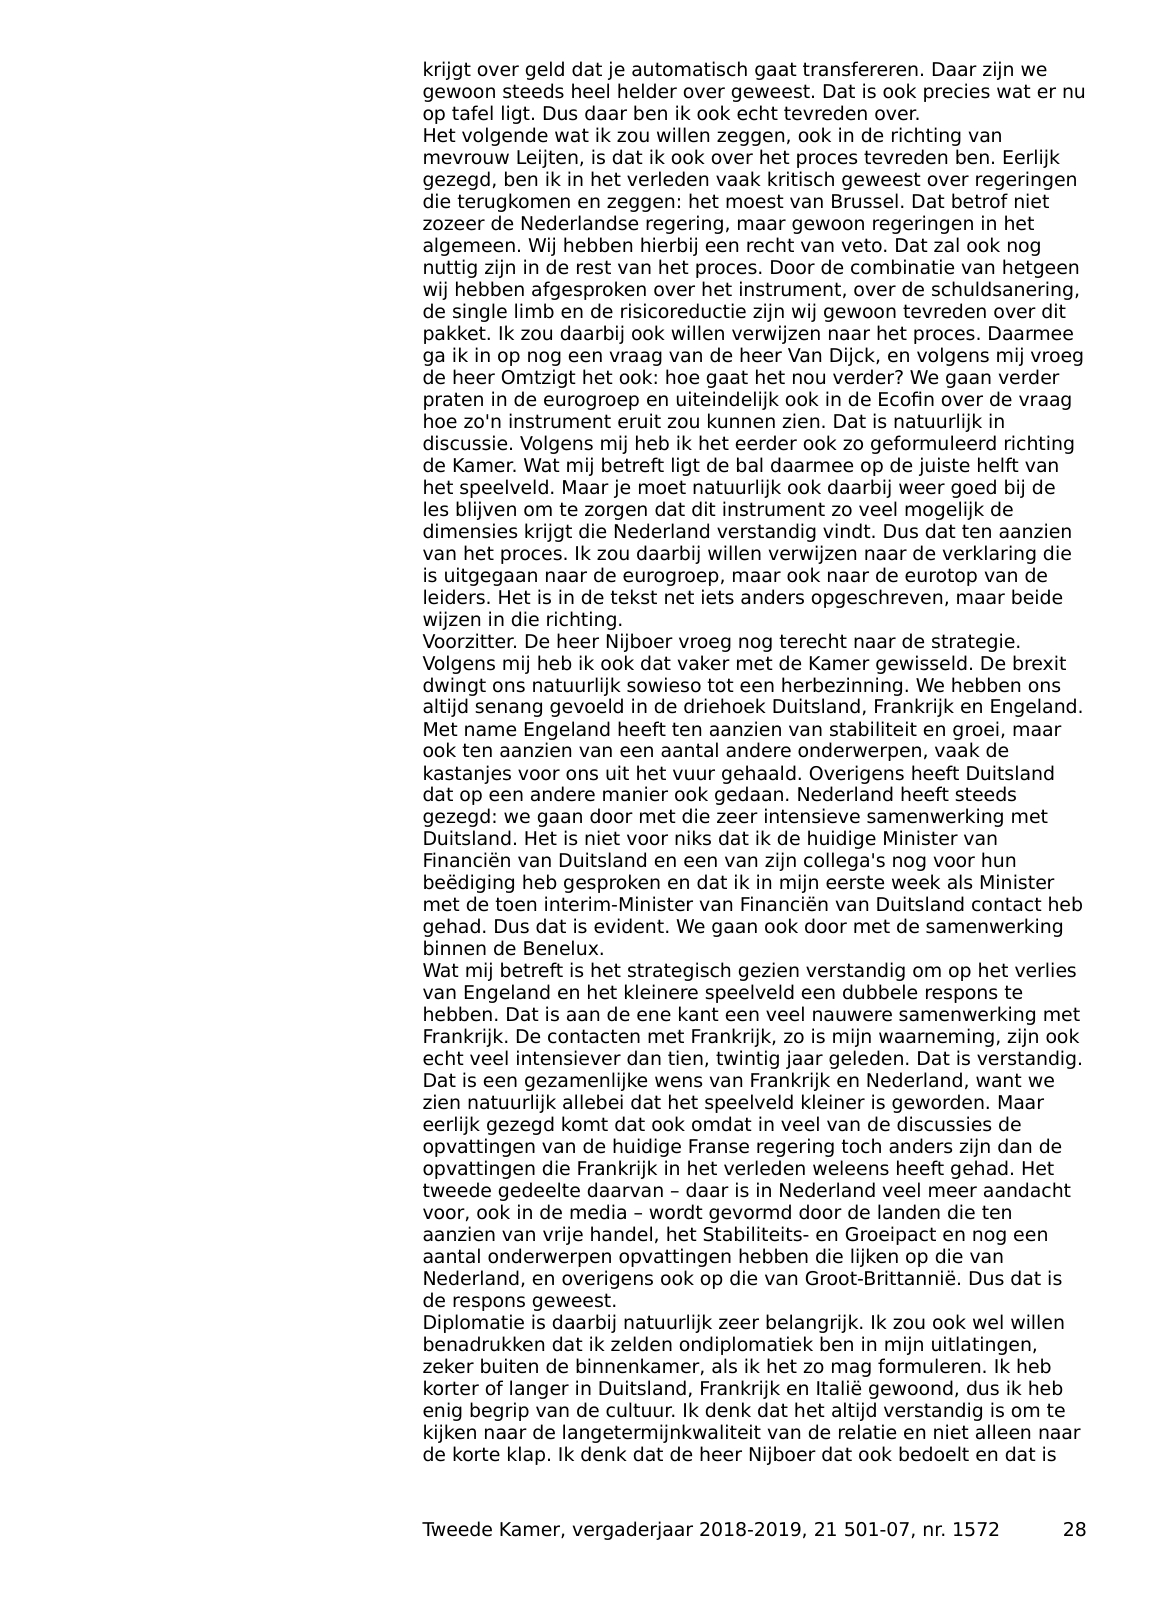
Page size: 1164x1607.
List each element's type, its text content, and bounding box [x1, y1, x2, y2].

text Wat mij betreft is het strategisch gezien verstandig om op het verlies van Engeland en het kleinere speelveld een dubbele respons te hebben. Dat is aan de ene kant een veel nauwere samenwerking met Frankrijk. De contacten met Frankrijk, zo is mijn waarneming, zijn ook echt veel intensiever dan tien, twintig jaar geleden. Dat is verstandig. Dat is een gezamenlijke wens van Frankrijk en Nederland, want we zien natuurlijk allebei dat het speelveld kleiner is geworden. Maar eerlijk gezegd komt dat ook omdat in veel van de discussies de opvattingen van de huidige Franse regering toch anders zijn dan de opvattingen die Frankrijk in het verleden weleens heeft gehad. Het tweede gedeelte daarvan – daar is in Nederland veel meer aandacht voor, ook in de media – wordt gevormd door de landen die ten aanzien van vrije handel, het Stabiliteits- en Groeipact en nog een aantal onderwerpen opvattingen hebben die lijken op die van Nederland, en overigens ook op die van Groot-Brittannië. Dus dat is de respons geweest. [422, 960, 1087, 1312]
text Diplomatie is daarbij natuurlijk zeer belangrijk. Ik zou ook wel willen benadrukken dat ik zelden ondiplomatiek ben in mijn uitlatingen, zeker buiten de binnenkamer, als ik het zo mag formuleren. Ik heb korter of langer in Duitsland, Frankrijk en Italië gewoond, dus ik heb enig begrip van de cultuur. Ik denk dat het altijd verstandig is om te kijken naar de langetermijnkwaliteit van de relatie en niet alleen naar de korte klap. Ik denk dat de heer Nijboer dat ook bedoelt en dat is [422, 1312, 1087, 1466]
text krijgt over geld dat je automatisch gaat transfereren. Daar zijn we gewoon steeds heel helder over geweest. Dat is ook precies wat er nu op tafel ligt. Dus daar ben ik ook echt tevreden over. [422, 59, 1087, 125]
text Het volgende wat ik zou willen zeggen, ook in de richting van mevrouw Leijten, is dat ik ook over het proces tevreden ben. Eerlijk gezegd, ben ik in het verleden vaak kritisch geweest over regeringen die terugkomen en zeggen: het moest van Brussel. Dat betrof niet zozeer de Nederlandse regering, maar gewoon regeringen in het algemeen. Wij hebben hierbij een recht van veto. Dat zal ook nog nuttig zijn in de rest van het proces. Door de combinatie van hetgeen wij hebben afgesproken over het instrument, over de schuldsanering, de single limb en de risicoreductie zijn wij gewoon tevreden over dit pakket. Ik zou daarbij ook willen verwijzen naar het proces. Daarmee ga ik in op nog een vraag van de heer Van Dijck, en volgens mij vroeg de heer Omtzigt het ook: hoe gaat het nou verder? We gaan verder praten in de eurogroep en uiteindelijk ook in de Ecofin over de vraag hoe zo'n instrument eruit zou kunnen zien. Dat is natuurlijk in discussie. Volgens mij heb ik het eerder ook zo geformuleerd richting de Kamer. Wat mij betreft ligt de bal daarmee op de juiste helft van het speelveld. Maar je moet natuurlijk ook daarbij weer goed bij de les blijven om te zorgen dat dit instrument zo veel mogelijk de dimensies krijgt die Nederland verstandig vindt. Dus dat ten aanzien van het proces. Ik zou daarbij willen verwijzen naar de verklaring die is uitgegaan naar de eurogroep, maar ook naar de eurotop van de leiders. Het is in de tekst net iets anders opgeschreven, maar beide wijzen in die richting. [422, 125, 1087, 631]
text Voorzitter. De heer Nijboer vroeg nog terecht naar de strategie. Volgens mij heb ik ook dat vaker met de Kamer gewisseld. De brexit dwingt ons natuurlijk sowieso tot een herbezinning. We hebben ons altijd senang gevoeld in de driehoek Duitsland, Frankrijk en Engeland. Met name Engeland heeft ten aanzien van stabiliteit en groei, maar ook ten aanzien van een aantal andere onderwerpen, vaak de kastanjes voor ons uit het vuur gehaald. Overigens heeft Duitsland dat op een andere manier ook gedaan. Nederland heeft steeds gezegd: we gaan door met die zeer intensieve samenwerking met Duitsland. Het is niet voor niks dat ik de huidige Minister van Financiën van Duitsland en een van zijn collega's nog voor hun beëdiging heb gesproken en dat ik in mijn eerste week als Minister met de toen interim-Minister van Financiën van Duitsland contact heb gehad. Dus dat is evident. We gaan ook door met de samenwerking binnen de Benelux. [422, 631, 1087, 960]
